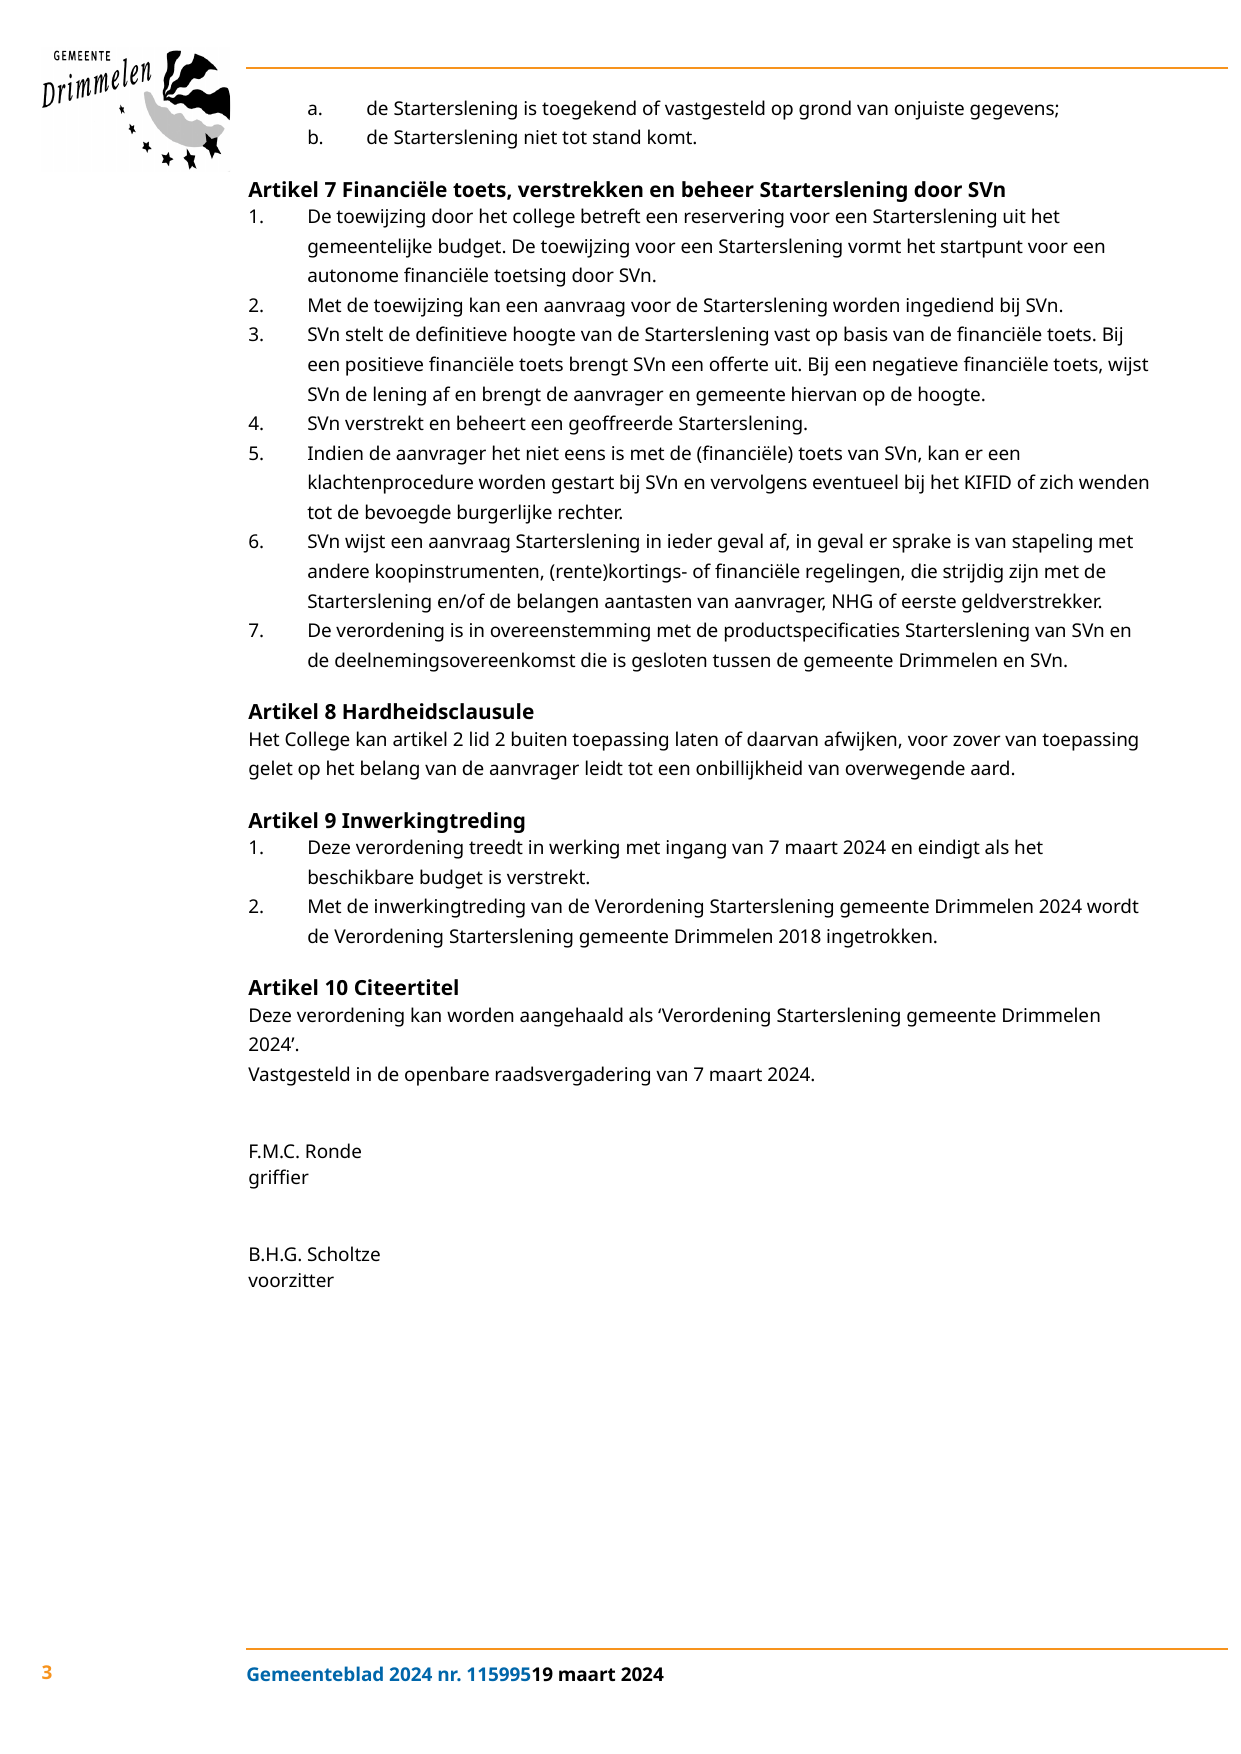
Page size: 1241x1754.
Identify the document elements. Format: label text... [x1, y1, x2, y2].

list de Starterslening niet tot stand komt. [307, 124, 1152, 150]
list de Starterslening is toegekend of vastgesteld op grond van onjuiste gegevens; [307, 95, 1152, 121]
picture [41, 47, 231, 172]
list Deze verordening treedt in werking met ingang van 7 maart 2024 en eindigt als het beschikbare budget is verstrekt. [248, 834, 1152, 889]
text Het College kan artikel 2 lid 2 buiten toepassing laten of daarvan afwijken, voor zover van toepassing gelet op het belang van de aanvrager leidt tot een onbillijkheid van overwegende aard. [248, 726, 1152, 781]
text griffier [248, 1164, 1152, 1190]
list SVn verstrekt en beheert een geoffreerde Starterslening. [248, 410, 1152, 436]
text Artikel 10 Citeertitel [248, 973, 1152, 1002]
text Deze verordening kan worden aangehaald als ‘Verordening Starterslening gemeente Drimmelen 2024’. [248, 1002, 1152, 1057]
text B.H.G. Scholtze [248, 1241, 1152, 1267]
list Indien de aanvrager het niet eens is met de (financiële) toets van SVn, kan er een klachtenprocedure worden gestart bij SVn en vervolgens eventueel bij het KIFID of zich wenden tot de bevoegde burgerlijke rechter. [248, 440, 1152, 525]
text Artikel 8 Hardheidsclausule [248, 697, 1152, 726]
list De verordening is in overeenstemming met de productspecificaties Starterslening van SVn en de deelnemingsovereenkomst die is gesloten tussen de gemeente Drimmelen en SVn. [248, 617, 1152, 673]
list De toewijzing door het college betreft een reservering voor een Starterslening uit het gemeentelijke budget. De toewijzing voor een Starterslening vormt het startpunt voor een autonome financiële toetsing door SVn. [248, 203, 1152, 288]
list SVn stelt de definitieve hoogte van de Starterslening vast op basis van de financiële toets. Bij een positieve financiële toets brengt SVn een offerte uit. Bij een negatieve financiële toets, wijst SVn de lening af en brengt de aanvrager en gemeente hiervan op de hoogte. [248, 322, 1152, 406]
text voorzitter [248, 1267, 1152, 1293]
text Artikel 7 Financiële toets, verstrekken en beheer Starterslening door SVn [248, 175, 1152, 203]
text Artikel 9 Inwerkingtreding [248, 806, 1152, 834]
text F.M.C. Ronde [248, 1138, 1152, 1164]
list Met de toewijzing kan een aanvraag voor de Starterslening worden ingediend bij SVn. [248, 292, 1152, 318]
list Met de inwerkingtreding van de Verordening Starterslening gemeente Drimmelen 2024 wordt de Verordening Starterslening gemeente Drimmelen 2018 ingetrokken. [248, 893, 1152, 949]
list SVn wijst een aanvraag Starterslening in ieder geval af, in geval er sprake is van stapeling met andere koopinstrumenten, (rente)kortings- of financiële regelingen, die strijdig zijn met de Starterslening en/of de belangen aantasten van aanvrager, NHG of eerste geldverstrekker. [248, 529, 1152, 613]
text Vastgesteld in de openbare raadsvergadering van 7 maart 2024. [248, 1061, 1152, 1087]
